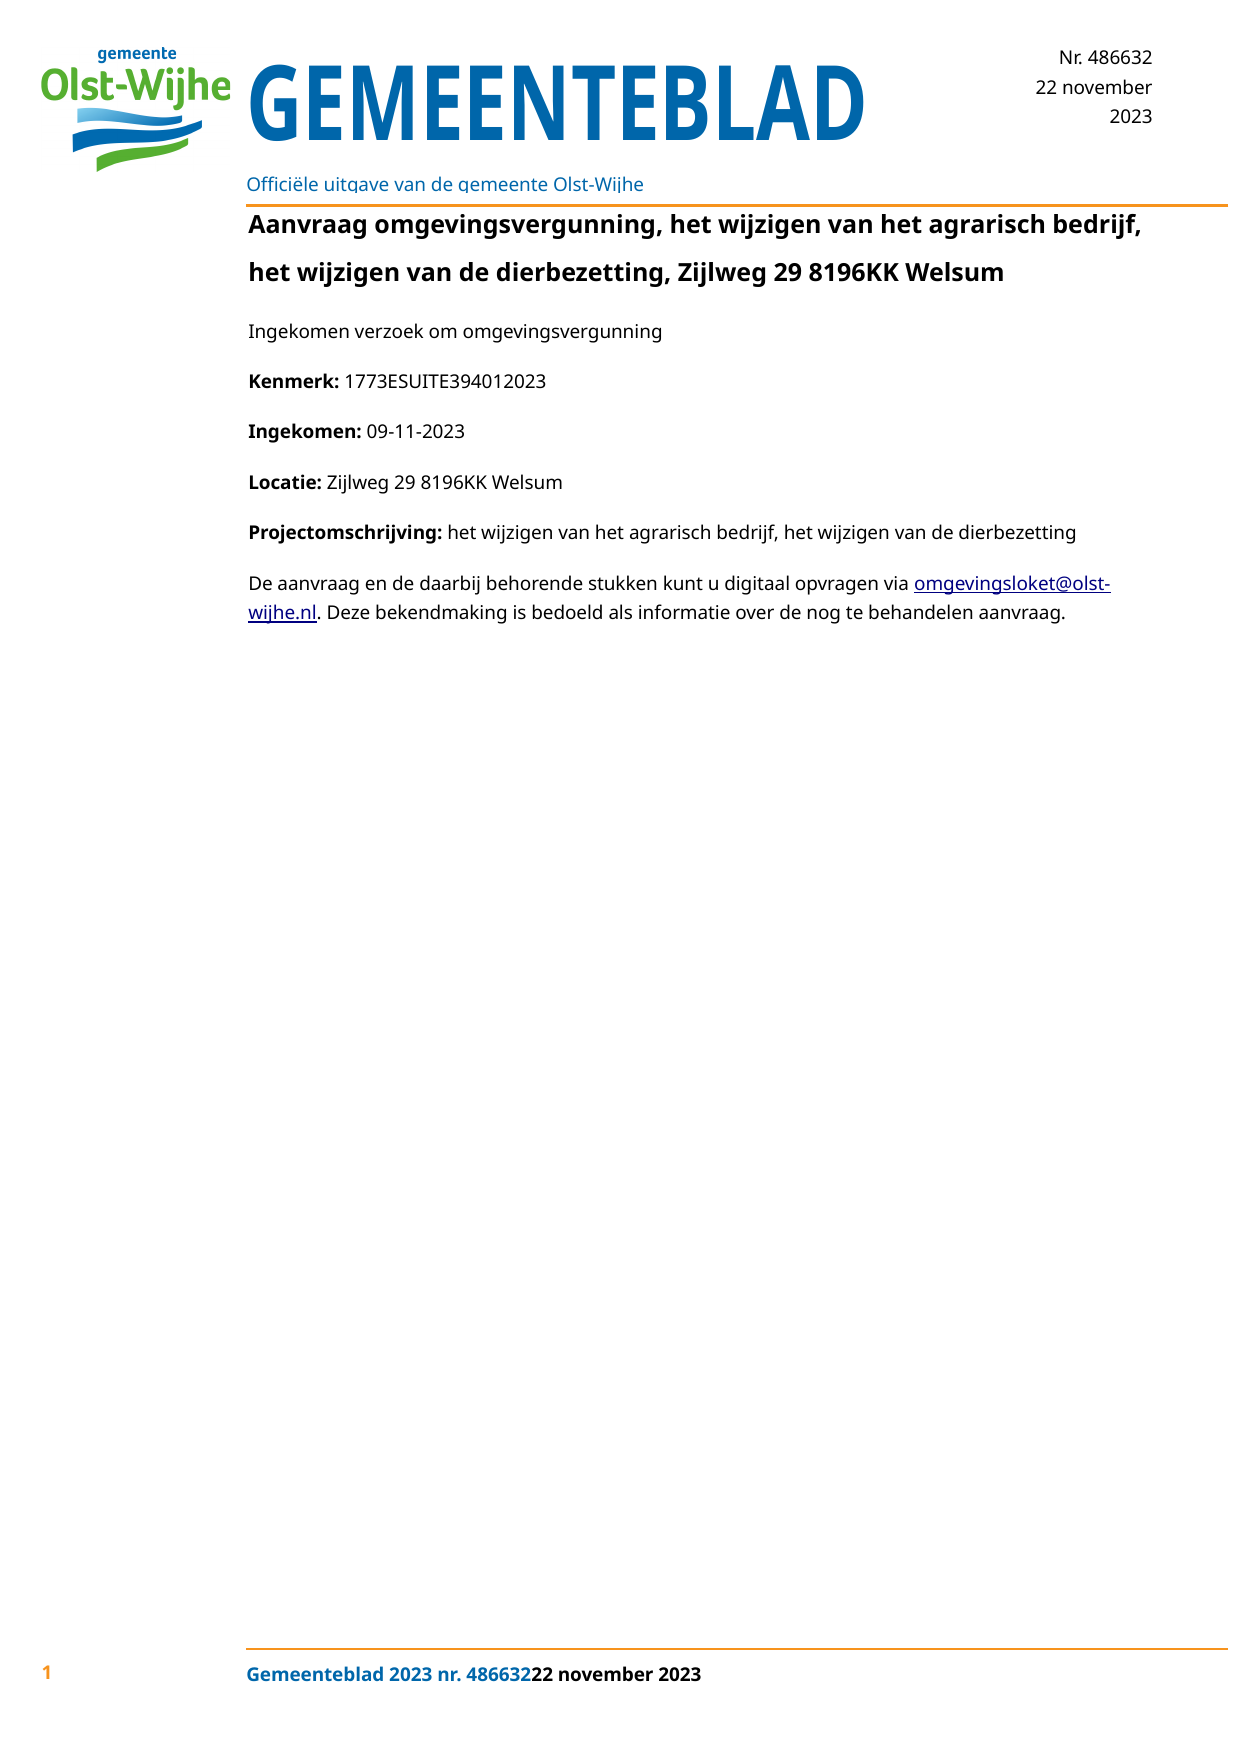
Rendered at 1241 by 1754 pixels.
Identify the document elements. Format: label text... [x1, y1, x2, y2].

text Locatie: Zijlweg 29 8196KK Welsum [248, 469, 1152, 495]
text Ingekomen verzoek om omgevingsvergunning [248, 318, 1152, 344]
text Projectomschrijving: het wijzigen van het agrarisch bedrijf, het wijzigen van de dierbezetting [248, 519, 1152, 545]
text De aanvraag en de daarbij behorende stukken kunt u digitaal opvragen via omgevingsloket@olst-wijhe.nl. Deze bekendmaking is bedoeld als informatie over de nog te behandelen aanvraag. [248, 570, 1152, 625]
picture [41, 47, 231, 172]
text Ingekomen: 09-11-2023 [248, 419, 1152, 444]
text Kenmerk: 1773ESUITE394012023 [248, 368, 1152, 394]
text Aanvraag omgevingsvergunning, het wijzigen van het agrarisch bedrijf, het wijzigen van de dierbezetting, Zijlweg 29 8196KK Welsum [248, 207, 1152, 288]
